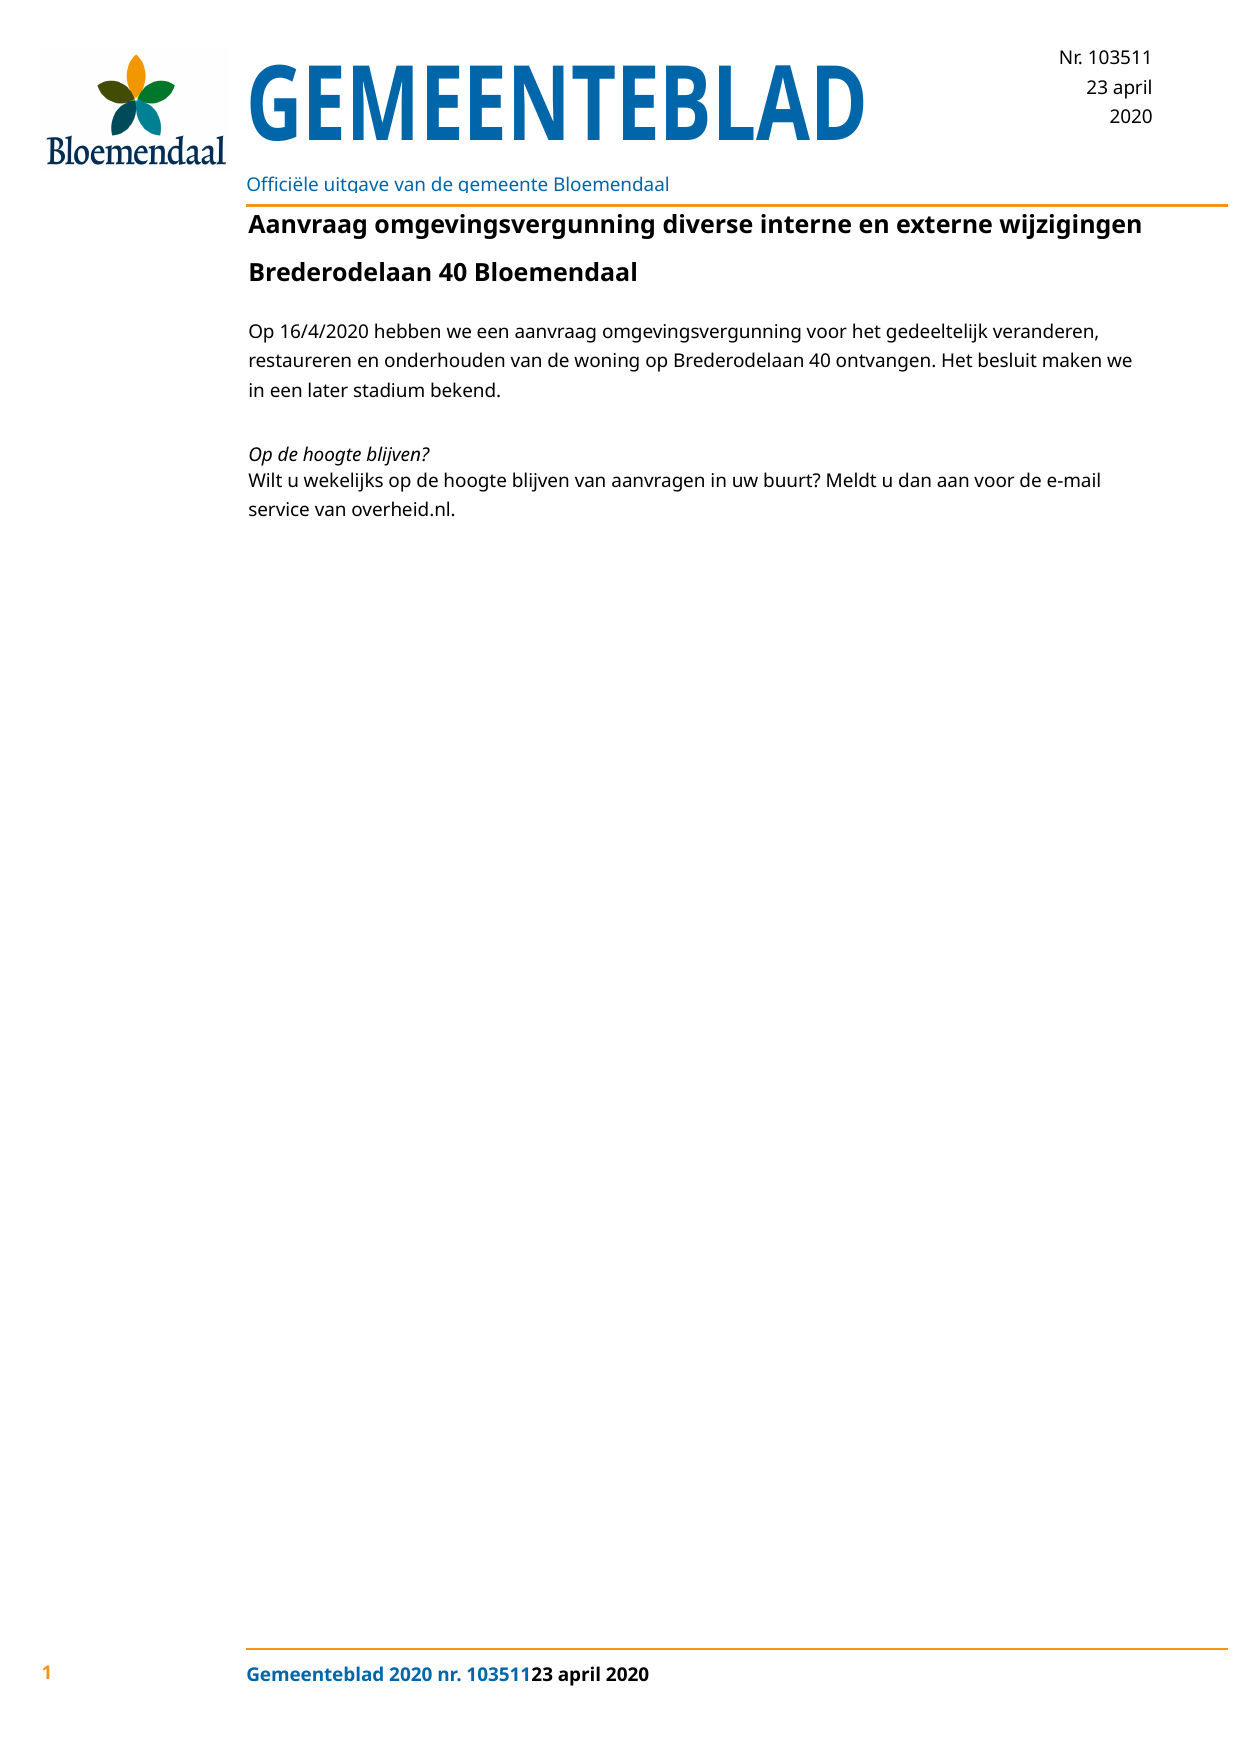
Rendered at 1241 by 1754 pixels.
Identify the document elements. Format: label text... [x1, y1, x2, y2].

text Wilt u wekelijks op de hoogte blijven van aanvragen in uw buurt? Meldt u dan aan voor de e-mail service van overheid.nl. [248, 467, 1152, 522]
picture [41, 47, 231, 172]
text Op 16/4/2020 hebben we een aanvraag omgevingsvergunning voor het gedeeltelijk veranderen, restaureren en onderhouden van de woning op Brederodelaan 40 ontvangen. Het besluit maken we in een later stadium bekend. [248, 318, 1152, 403]
text Op de hoogte blijven? [248, 441, 1152, 467]
text Aanvraag omgevingsvergunning diverse interne en externe wijzigingen Brederodelaan 40 Bloemendaal [248, 207, 1152, 288]
